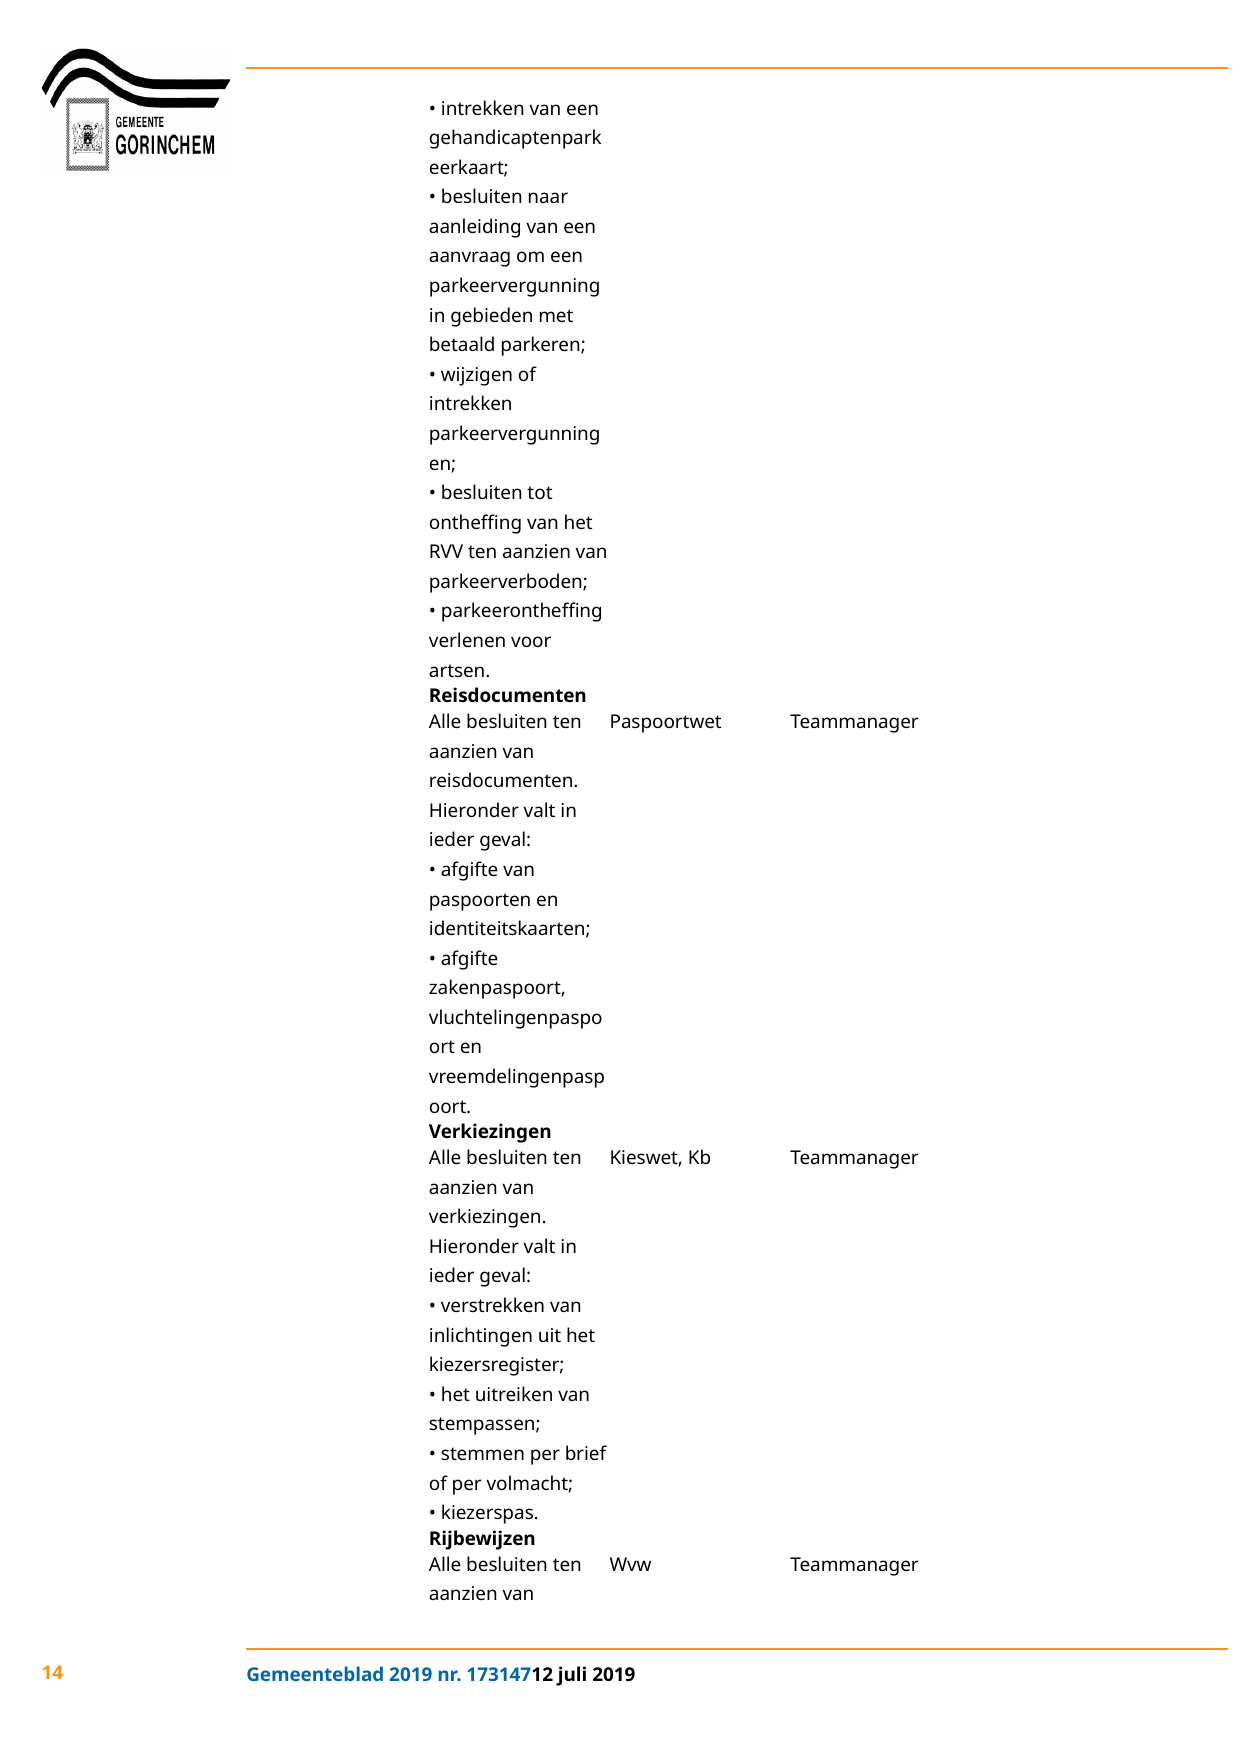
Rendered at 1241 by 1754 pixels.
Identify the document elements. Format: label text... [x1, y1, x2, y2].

table_cell [790, 1525, 971, 1551]
table_cell Paspoortwet [609, 708, 790, 1119]
table_cell Reisdocumenten [429, 683, 609, 708]
table_cell Alle besluiten ten aanzien van [429, 1551, 609, 1606]
table_cell • intrekken van een gehandicaptenparkeerkaart; • besluiten naar aanleiding van een aanvraag om een parkeervergunning in gebieden met betaald parkeren; • wijzigen of intrekken parkeervergunningen; • besluiten tot ontheffing van het RVV ten aanzien van parkeerverboden; • parkeerontheffing verlenen voor artsen. [429, 95, 609, 683]
table_cell [248, 1144, 429, 1525]
table_cell [971, 1551, 1152, 1606]
table_cell [609, 95, 790, 683]
table_cell [971, 683, 1152, 708]
table_cell Verkiezingen [429, 1119, 609, 1144]
table_cell [609, 1119, 790, 1144]
table_cell [609, 1525, 790, 1551]
table_cell [971, 95, 1152, 683]
table_cell [248, 1119, 429, 1144]
table_cell [609, 683, 790, 708]
picture [41, 47, 231, 172]
table_cell [790, 683, 971, 708]
table_cell Alle besluiten ten aanzien van reisdocumenten. Hieronder valt in ieder geval: • afgifte van paspoorten en identiteitskaarten; • afgifte zakenpaspoort, vluchtelingenpaspoort en vreemdelingenpaspoort. [429, 708, 609, 1119]
table_cell [248, 683, 429, 708]
table_cell [790, 1119, 971, 1144]
table_cell [248, 95, 429, 683]
table_cell Teammanager [790, 708, 971, 1119]
table_cell [248, 708, 429, 1119]
table_cell Wvw [609, 1551, 790, 1606]
table_cell Rijbewijzen [429, 1525, 609, 1551]
table_cell [971, 1144, 1152, 1525]
table_cell Alle besluiten ten aanzien van verkiezingen. Hieronder valt in ieder geval: • verstrekken van inlichtingen uit het kiezersregister; • het uitreiken van stempassen; • stemmen per brief of per volmacht; • kiezerspas. [429, 1144, 609, 1525]
table_cell [248, 1551, 429, 1606]
table_cell Teammanager [790, 1551, 971, 1606]
table_cell [971, 1525, 1152, 1551]
table_cell Kieswet, Kb [609, 1144, 790, 1525]
table_cell Teammanager [790, 1144, 971, 1525]
table_cell [248, 1525, 429, 1551]
table_cell [971, 1119, 1152, 1144]
table_cell [790, 95, 971, 683]
table_cell [971, 708, 1152, 1119]
